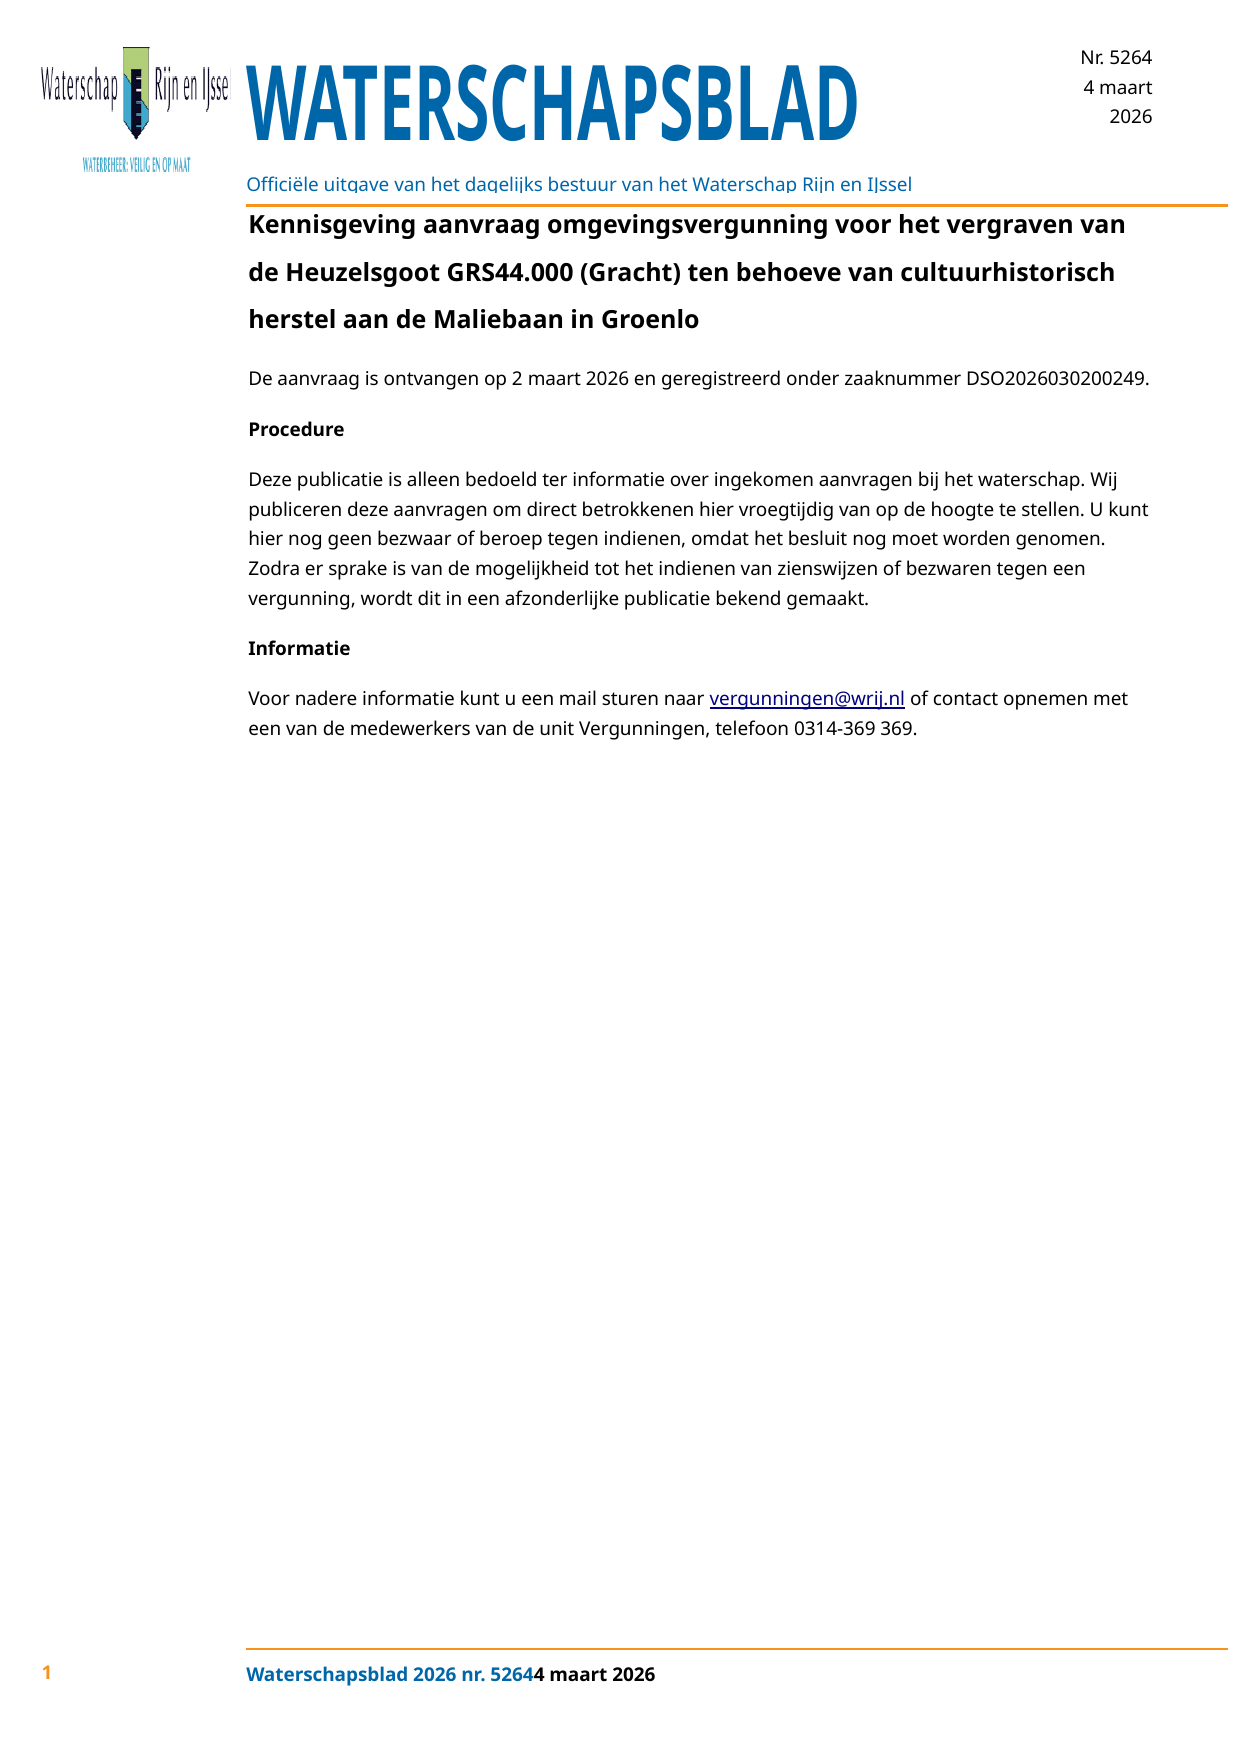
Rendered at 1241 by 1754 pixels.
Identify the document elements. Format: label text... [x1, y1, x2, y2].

picture [41, 47, 231, 172]
text Procedure [248, 416, 1152, 442]
text Informatie [248, 635, 1152, 661]
text Deze publicatie is alleen bedoeld ter informatie over ingekomen aanvragen bij het waterschap. Wij publiceren deze aanvragen om direct betrokkenen hier vroegtijdig van op de hoogte te stellen. U kunt hier nog geen bezwaar of beroep tegen indienen, omdat het besluit nog moet worden genomen. Zodra er sprake is van de mogelijkheid tot het indienen van zienswijzen of bezwaren tegen een vergunning, wordt dit in een afzonderlijke publicatie bekend gemaakt. [248, 466, 1152, 610]
text Kennisgeving aanvraag omgevingsvergunning voor het vergraven van de Heuzelsgoot GRS44.000 (Gracht) ten behoeve van cultuurhistorisch herstel aan de Maliebaan in Groenlo [248, 207, 1152, 336]
text De aanvraag is ontvangen op 2 maart 2026 en geregistreerd onder zaaknummer DSO2026030200249. [248, 366, 1152, 391]
text Voor nadere informatie kunt u een mail sturen naar vergunningen@wrij.nl of contact opnemen met een van de medewerkers van de unit Vergunningen, telefoon 0314-369 369. [248, 686, 1152, 741]
